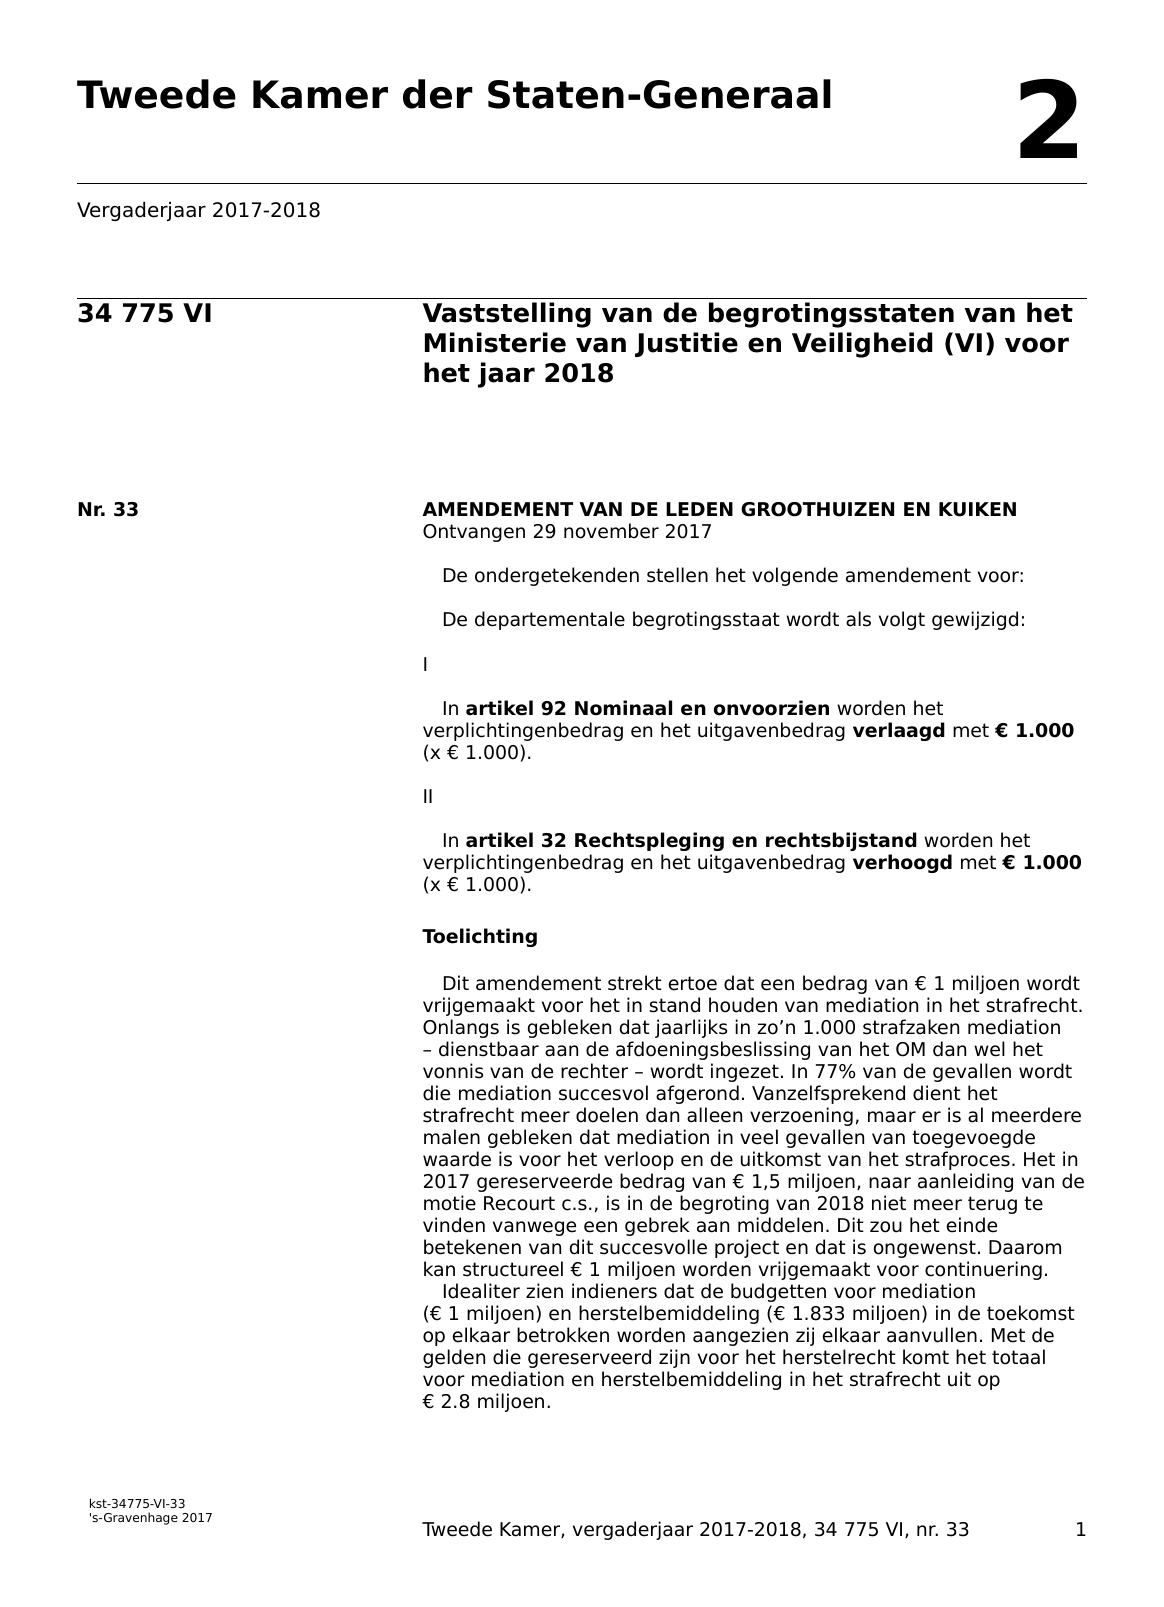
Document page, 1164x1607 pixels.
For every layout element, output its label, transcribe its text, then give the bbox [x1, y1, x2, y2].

text In artikel 32 Rechtspleging en rechtsbijstand worden het verplichtingenbedrag en het uitgavenbedrag verhoogd met € 1.000 (x € 1.000). [422, 830, 1087, 896]
text De departementale begrotingsstaat wordt als volgt gewijzigd: [422, 609, 1087, 631]
text I [422, 653, 1087, 676]
subtitle 34 775 VI Vaststelling van de begrotingsstaten van het Ministerie van Justitie en Veiligheid (VI) voor het jaar 2018 [77, 299, 1087, 388]
text 's-Gravenhage 2017 [88, 1511, 323, 1525]
table_cell Vergaderjaar 2017-2018 [77, 184, 1087, 298]
text kst-34775-VI-33 [88, 1497, 323, 1511]
text In artikel 92 Nominaal en onvoorzien worden het verplichtingenbedrag en het uitgavenbedrag verlaagd met € 1.000 (x € 1.000). [422, 698, 1087, 764]
table_header 2 [886, 59, 1087, 183]
text De ondergetekenden stellen het volgende amendement voor: [422, 565, 1087, 587]
subtitle Nr. 33 AMENDEMENT VAN DE LEDEN GROOTHUIZEN EN KUIKEN [77, 499, 1087, 521]
text Idealiter zien indieners dat de budgetten voor mediation (€ 1 miljoen) en herstelbemiddeling (€ 1.833 miljoen) in de toekomst op elkaar betrokken worden aangezien zij elkaar aanvullen. Met de gelden die gereserveerd zijn voor het herstelrecht komt het totaal voor mediation en herstelbemiddeling in het strafrecht uit op € 2.8 miljoen. [422, 1281, 1087, 1412]
subtitle Toelichting [422, 926, 1087, 948]
table_header Tweede Kamer der Staten-Generaal [77, 59, 886, 183]
text Dit amendement strekt ertoe dat een bedrag van € 1 miljoen wordt vrijgemaakt voor het in stand houden van mediation in het strafrecht. Onlangs is gebleken dat jaarlijks in zo’n 1.000 strafzaken mediation – dienstbaar aan de afdoeningsbeslissing van het OM dan wel het vonnis van de rechter – wordt ingezet. In 77% van de gevallen wordt die mediation succesvol afgerond. Vanzelfsprekend dient het strafrecht meer doelen dan alleen verzoening, maar er is al meerdere malen gebleken dat mediation in veel gevallen van toegevoegde waarde is voor het verloop en de uitkomst van het strafproces. Het in 2017 gereserveerde bedrag van € 1,5 miljoen, naar aanleiding van de motie Recourt c.s., is in de begroting van 2018 niet meer terug te vinden vanwege een gebrek aan middelen. Dit zou het einde betekenen van dit succesvolle project en dat is ongewenst. Daarom kan structureel € 1 miljoen worden vrijgemaakt voor continuering. [422, 973, 1087, 1281]
text Ontvangen 29 november 2017 [422, 521, 1087, 543]
text II [422, 786, 1087, 808]
